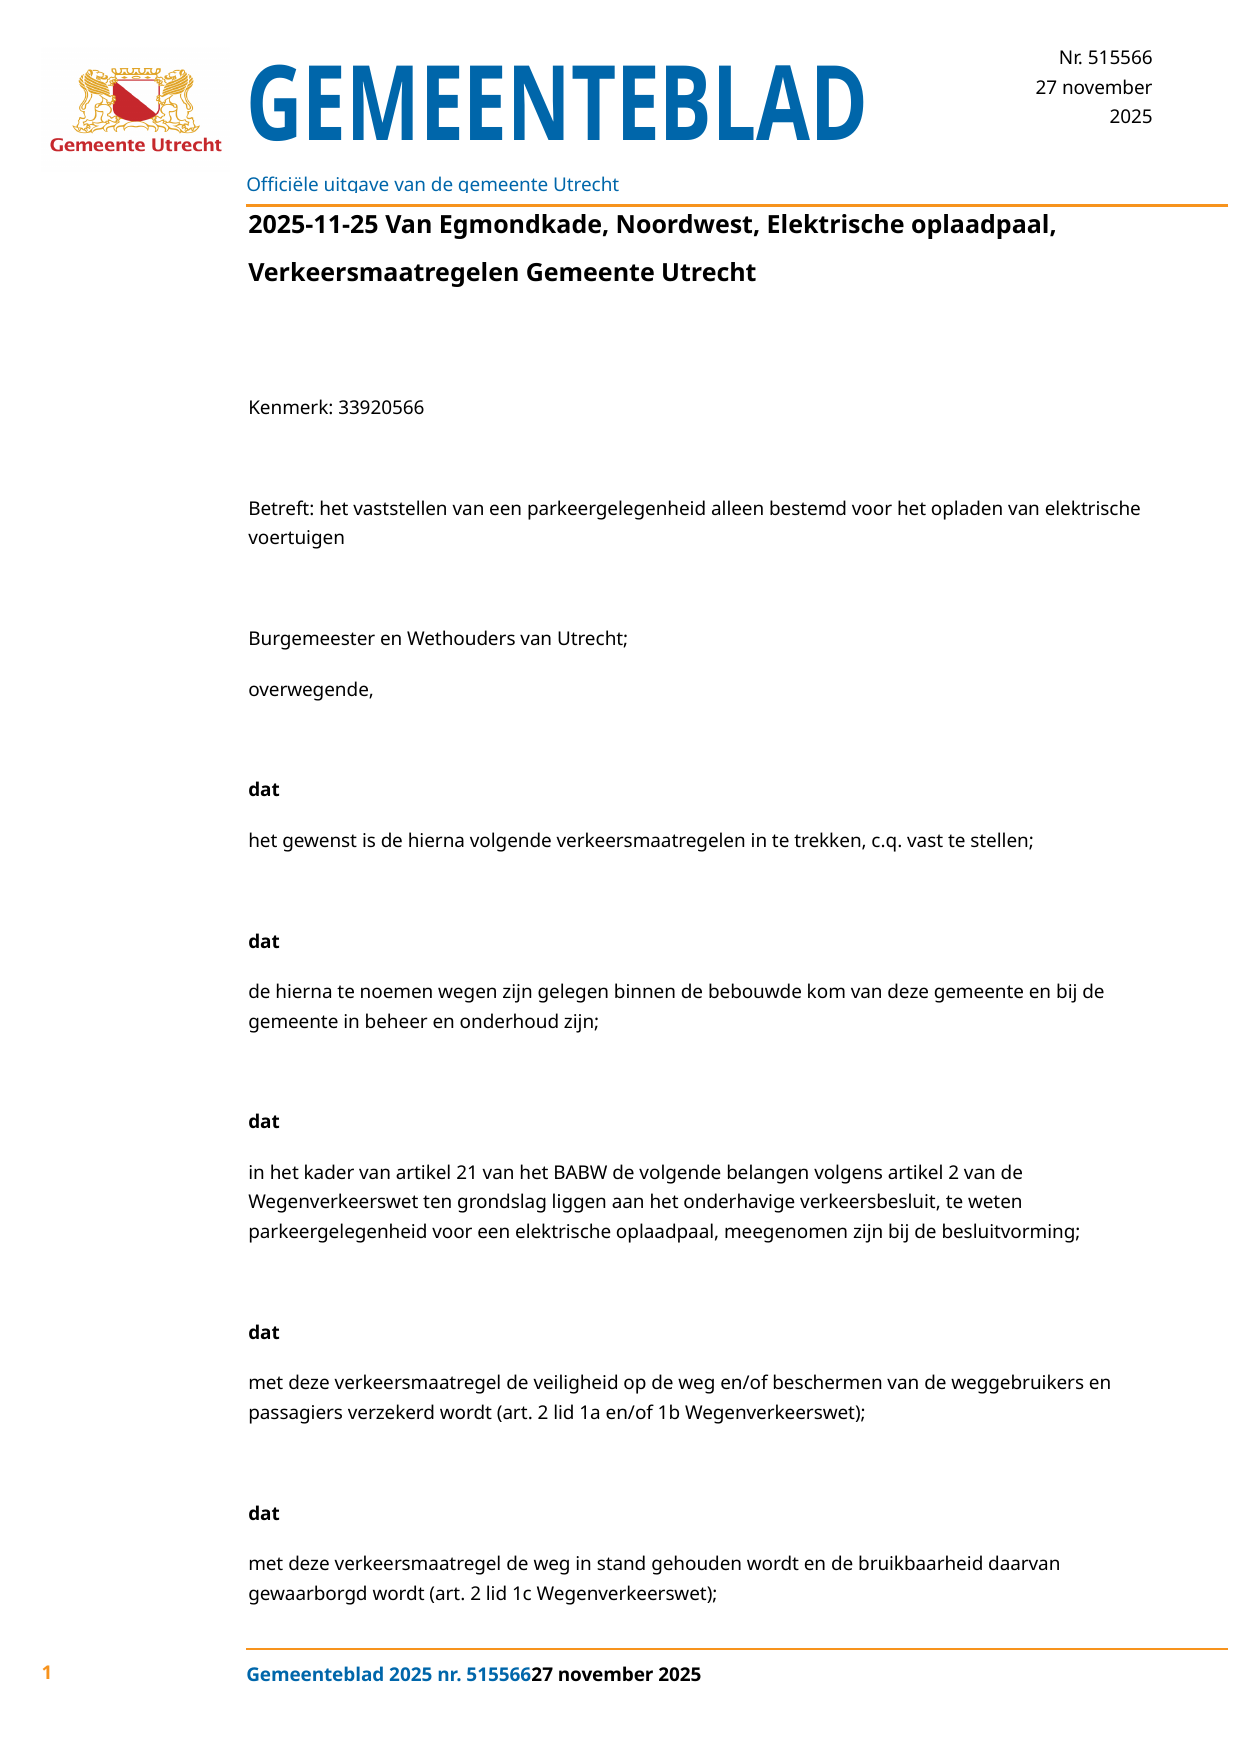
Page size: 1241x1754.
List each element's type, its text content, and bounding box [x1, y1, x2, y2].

text 2025-11-25 Van Egmondkade, Noordwest, Elektrische oplaadpaal, Verkeersmaatregelen Gemeente Utrecht [248, 207, 1152, 288]
text dat [248, 777, 1152, 802]
text de hierna te noemen wegen zijn gelegen binnen de bebouwde kom van deze gemeente en bij de gemeente in beheer en onderhoud zijn; [248, 978, 1152, 1033]
text Betreft: het vaststellen van een parkeergelegenheid alleen bestemd voor het opladen van elektrische voertuigen [248, 495, 1152, 550]
text het gewenst is de hierna volgende verkeersmaatregelen in te trekken, c.q. vast te stellen; [248, 827, 1152, 853]
text in het kader van artikel 21 van het BABW de volgende belangen volgens artikel 2 van de Wegenverkeerswet ten grondslag liggen aan het onderhavige verkeersbesluit, te weten parkeergelegenheid voor een elektrische oplaadpaal, meegenomen zijn bij de besluitvorming; [248, 1159, 1152, 1244]
text Kenmerk: 33920566 [248, 394, 1152, 420]
text dat [248, 928, 1152, 953]
text overwegende, [248, 676, 1152, 701]
text dat [248, 1109, 1152, 1134]
text dat [248, 1500, 1152, 1526]
text dat [248, 1319, 1152, 1345]
picture [41, 47, 231, 172]
text Burgemeester en Wethouders van Utrecht; [248, 625, 1152, 651]
text met deze verkeersmaatregel de weg in stand gehouden wordt en de bruikbaarheid daarvan gewaarborgd wordt (art. 2 lid 1c Wegenverkeerswet); [248, 1550, 1152, 1606]
text met deze verkeersmaatregel de veiligheid op de weg en/of beschermen van de weggebruikers en passagiers verzekerd wordt (art. 2 lid 1a en/of 1b Wegenverkeerswet); [248, 1369, 1152, 1425]
